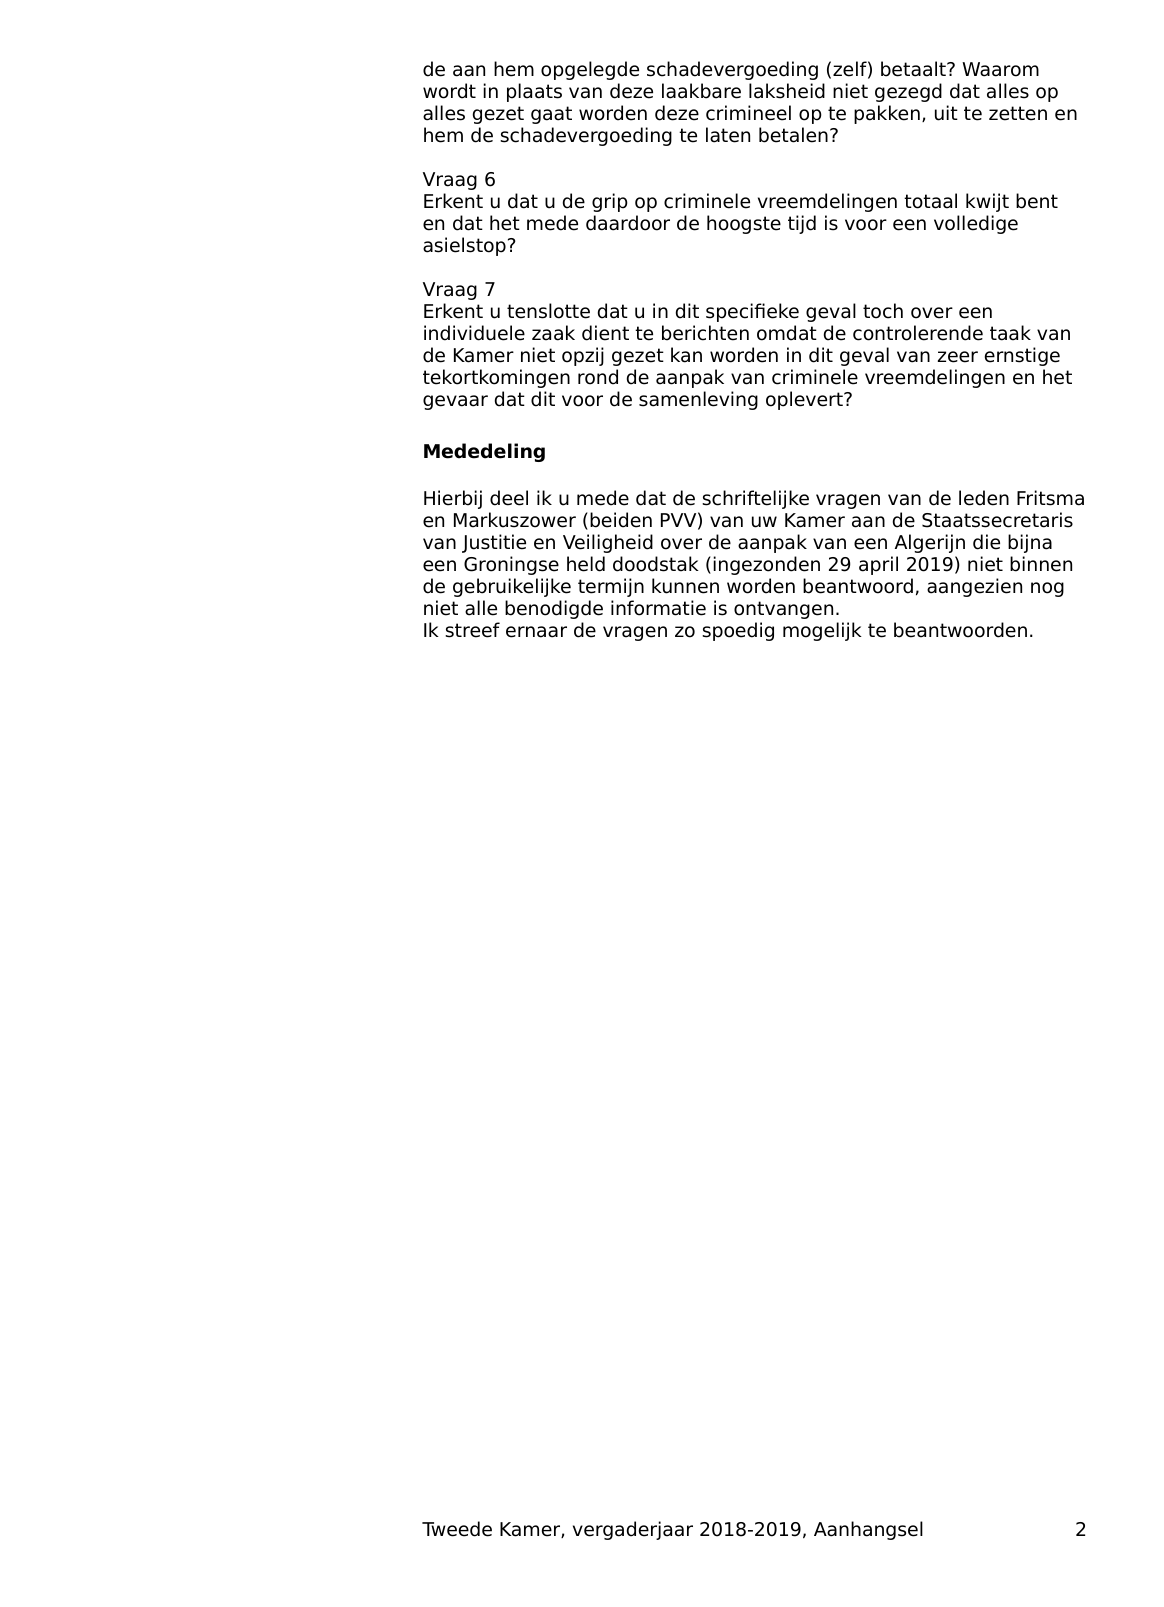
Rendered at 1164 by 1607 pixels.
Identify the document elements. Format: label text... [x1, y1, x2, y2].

text de aan hem opgelegde schadevergoeding (zelf) betaalt? Waarom wordt in plaats van deze laakbare laksheid niet gezegd dat alles op alles gezet gaat worden deze crimineel op te pakken, uit te zetten en hem de schadevergoeding te laten betalen? [422, 59, 1087, 147]
text Ik streef ernaar de vragen zo spoedig mogelijk te beantwoorden. [422, 620, 1087, 642]
subtitle Mededeling [422, 441, 1087, 463]
text Erkent u tenslotte dat u in dit specifieke geval toch over een individuele zaak dient te berichten omdat de controlerende taak van de Kamer niet opzij gezet kan worden in dit geval van zeer ernstige tekortkomingen rond de aanpak van criminele vreemdelingen en het gevaar dat dit voor de samenleving oplevert? [422, 301, 1087, 411]
text Vraag 7 [422, 279, 1087, 301]
text Erkent u dat u de grip op criminele vreemdelingen totaal kwijt bent en dat het mede daardoor de hoogste tijd is voor een volledige asielstop? [422, 191, 1087, 257]
text Vraag 6 [422, 169, 1087, 191]
text Hierbij deel ik u mede dat de schriftelijke vragen van de leden Fritsma en Markuszower (beiden PVV) van uw Kamer aan de Staatssecretaris van Justitie en Veiligheid over de aanpak van een Algerijn die bijna een Groningse held doodstak (ingezonden 29 april 2019) niet binnen de gebruikelijke termijn kunnen worden beantwoord, aangezien nog niet alle benodigde informatie is ontvangen. [422, 488, 1087, 620]
